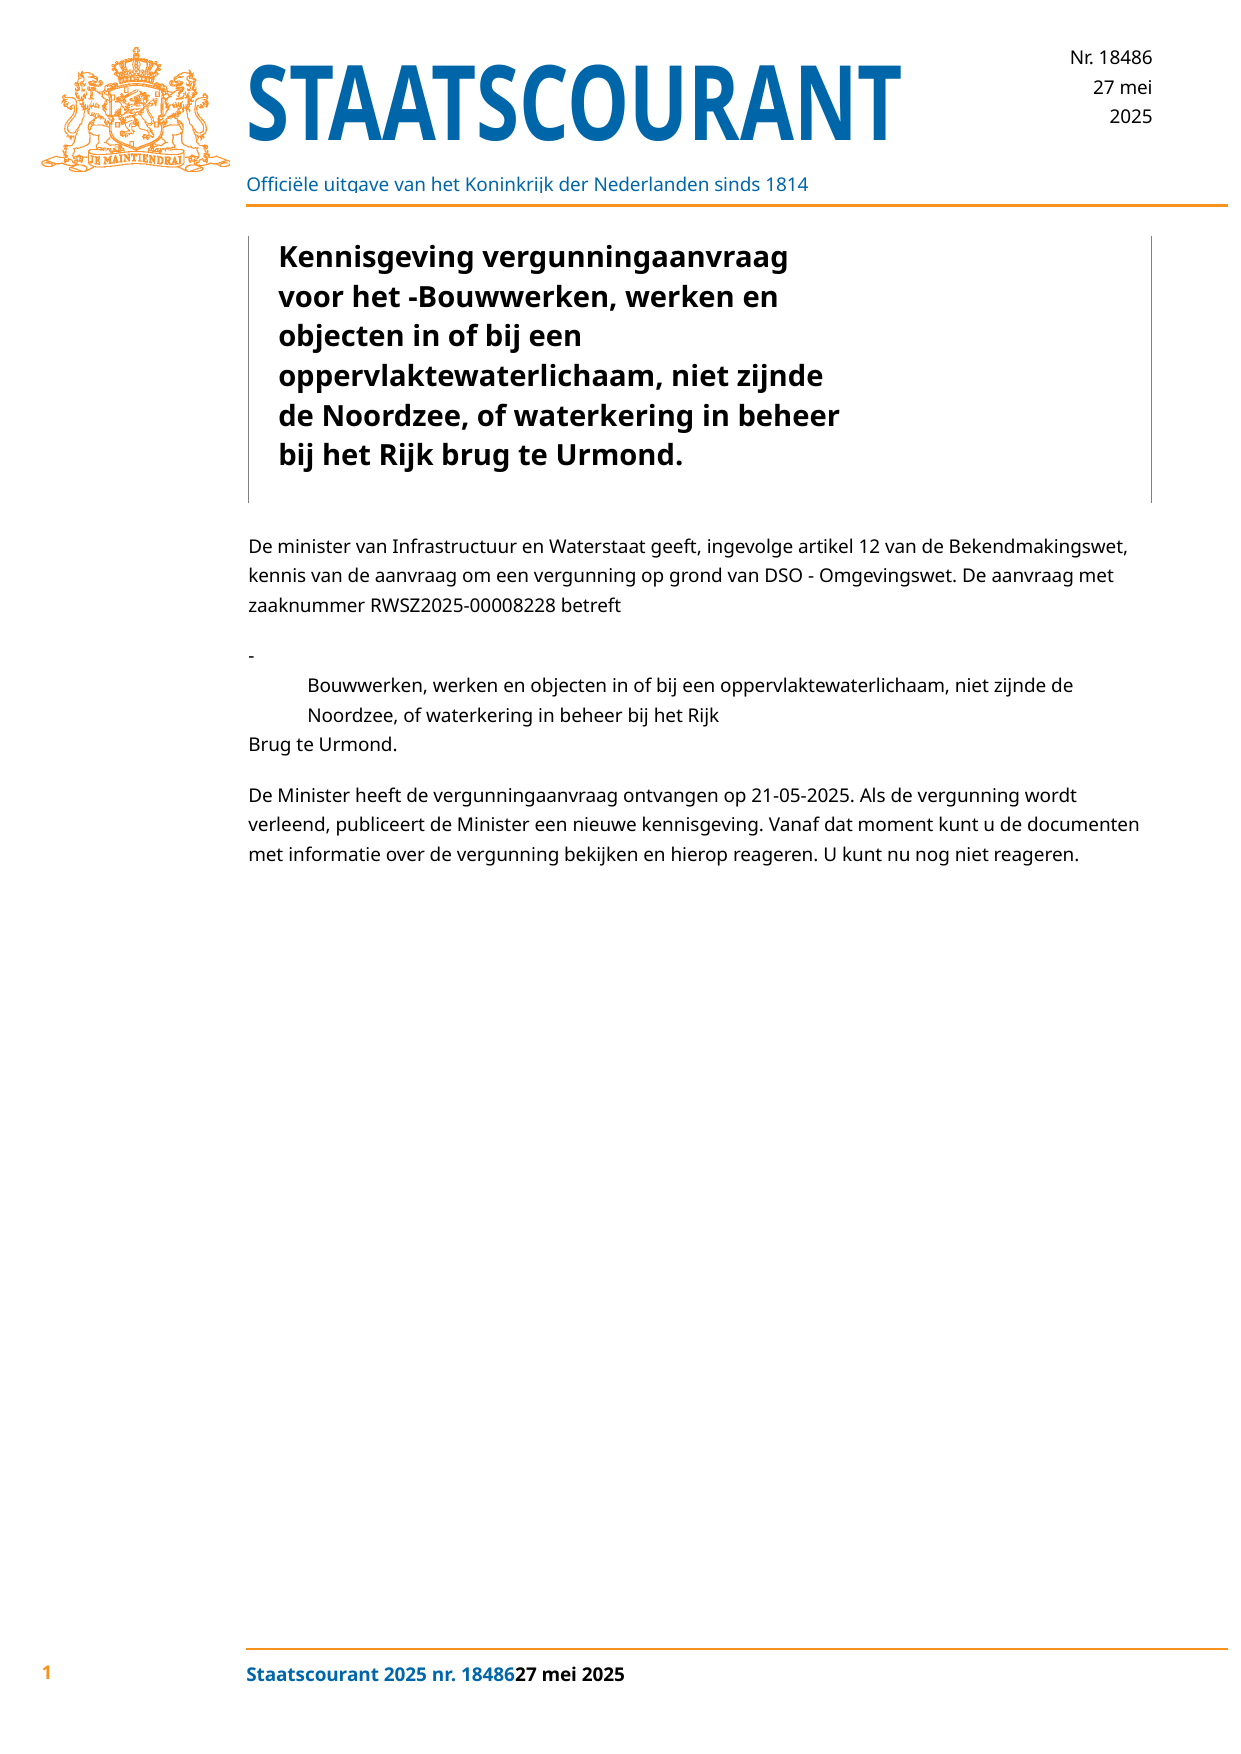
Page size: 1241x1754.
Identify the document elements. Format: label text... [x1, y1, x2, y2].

text De Minister heeft de vergunningaanvraag ontvangen op 21-05-2025. Als de vergunning wordt verleend, publiceert de Minister een nieuwe kennisgeving. Vanaf dat moment kunt u de documenten met informatie over de vergunning bekijken en hierop reageren. U kunt nu nog niet reageren. [248, 782, 1152, 867]
list Bouwwerken, werken en objecten in of bij een oppervlaktewaterlichaam, niet zijnde de Noordzee, of waterkering in beheer bij het Rijk [248, 672, 1152, 727]
table_header [1090, 236, 1151, 413]
text Brug te Urmond. [248, 731, 1152, 757]
picture [912, 236, 1090, 414]
table_header Kennisgeving vergunningaanvraag voor het -Bouwwerken, werken en objecten in of bij een oppervlaktewaterlichaam, niet zijnde de Noordzee, of waterkering in beheer bij het Rijk brug te Urmond. [249, 236, 850, 503]
picture [41, 47, 231, 172]
text De minister van Infrastructuur en Waterstaat geeft, ingevolge artikel 12 van de Bekendmakingswet, kennis van de aanvraag om een vergunning op grond van DSO - Omgevingswet. De aanvraag met zaaknummer RWSZ2025-00008228 betreft [248, 533, 1152, 618]
table_header [850, 414, 1151, 503]
table_header [850, 236, 912, 413]
